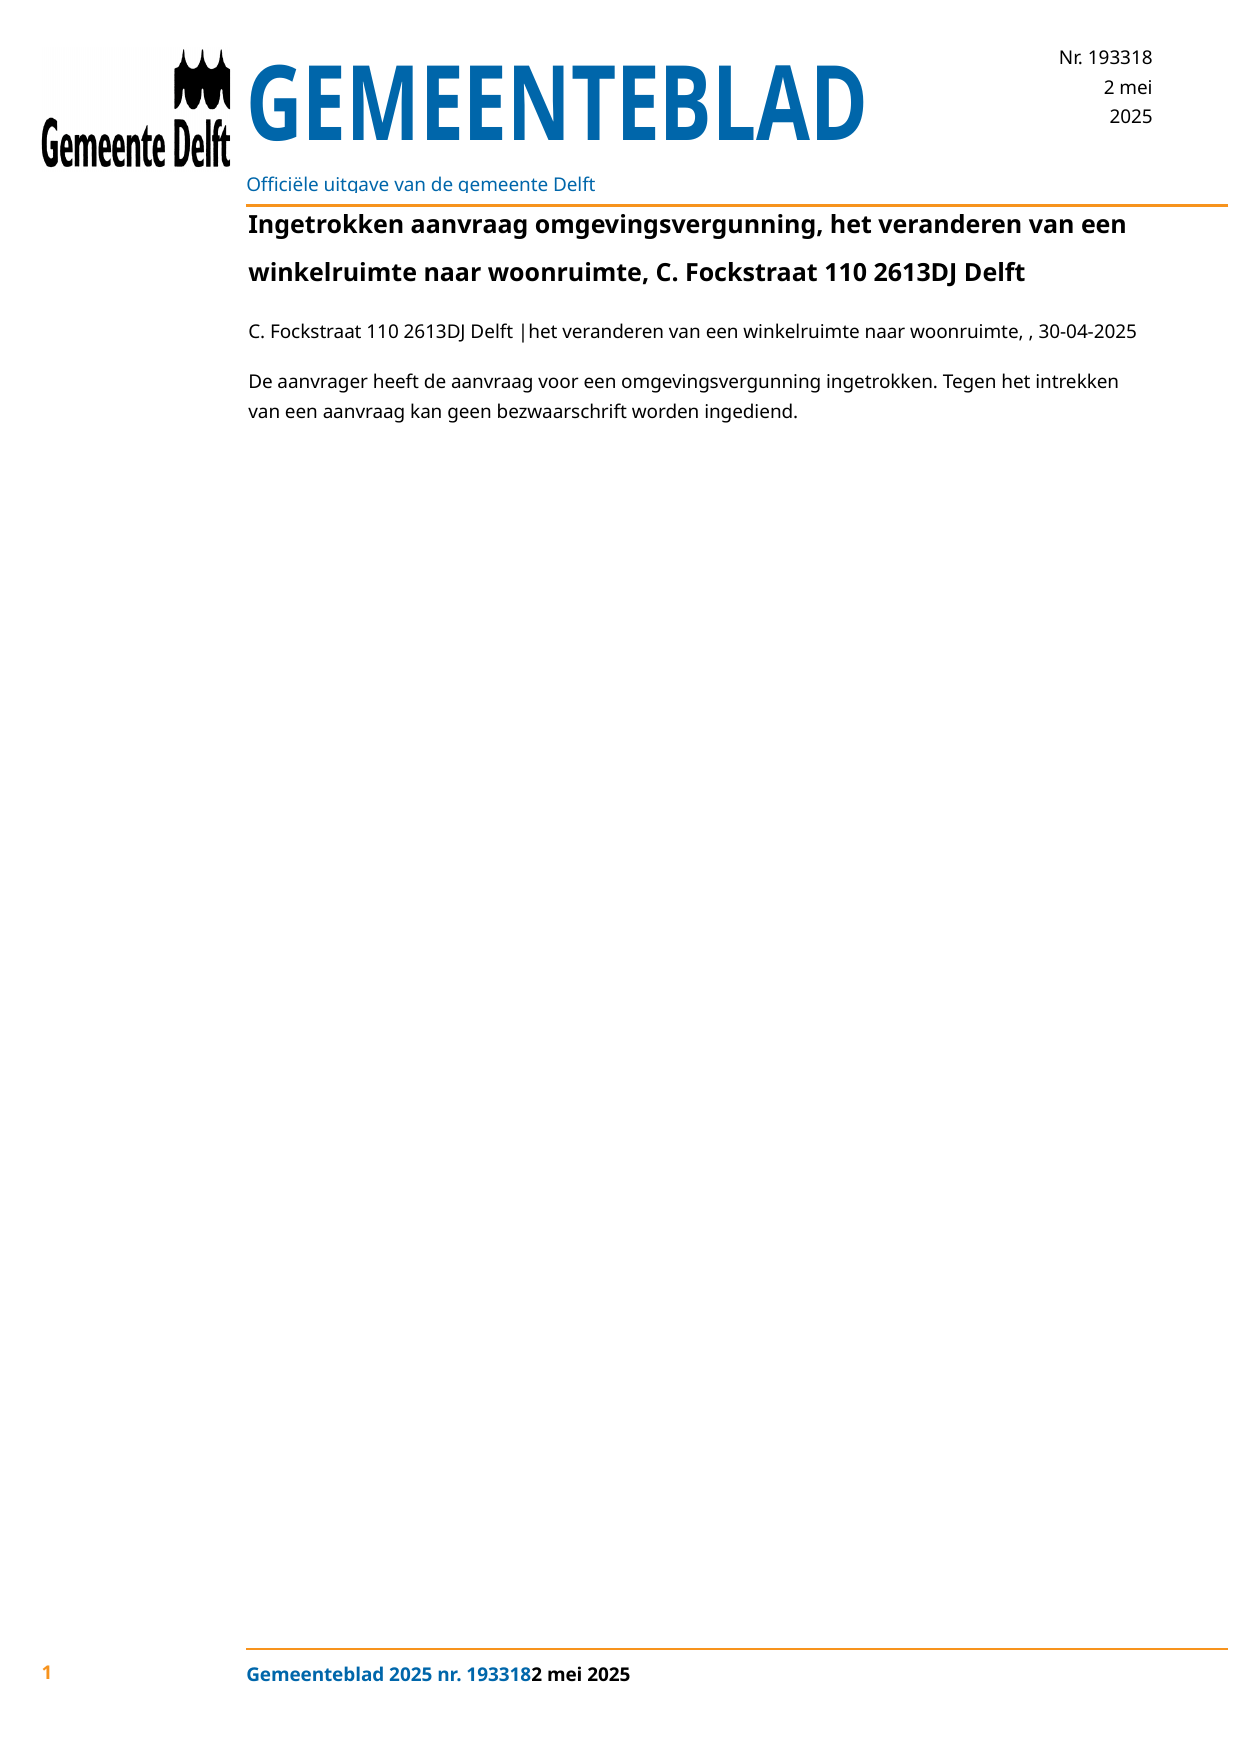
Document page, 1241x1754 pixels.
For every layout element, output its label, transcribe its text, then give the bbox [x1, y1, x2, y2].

text C. Fockstraat 110 2613DJ Delft |het veranderen van een winkelruimte naar woonruimte, , 30-04-2025 [248, 318, 1152, 344]
text De aanvrager heeft de aanvraag voor een omgevingsvergunning ingetrokken. Tegen het intrekken van een aanvraag kan geen bezwaarschrift worden ingediend. [248, 368, 1152, 424]
picture [41, 47, 231, 172]
text Ingetrokken aanvraag omgevingsvergunning, het veranderen van een winkelruimte naar woonruimte, C. Fockstraat 110 2613DJ Delft [248, 207, 1152, 288]
